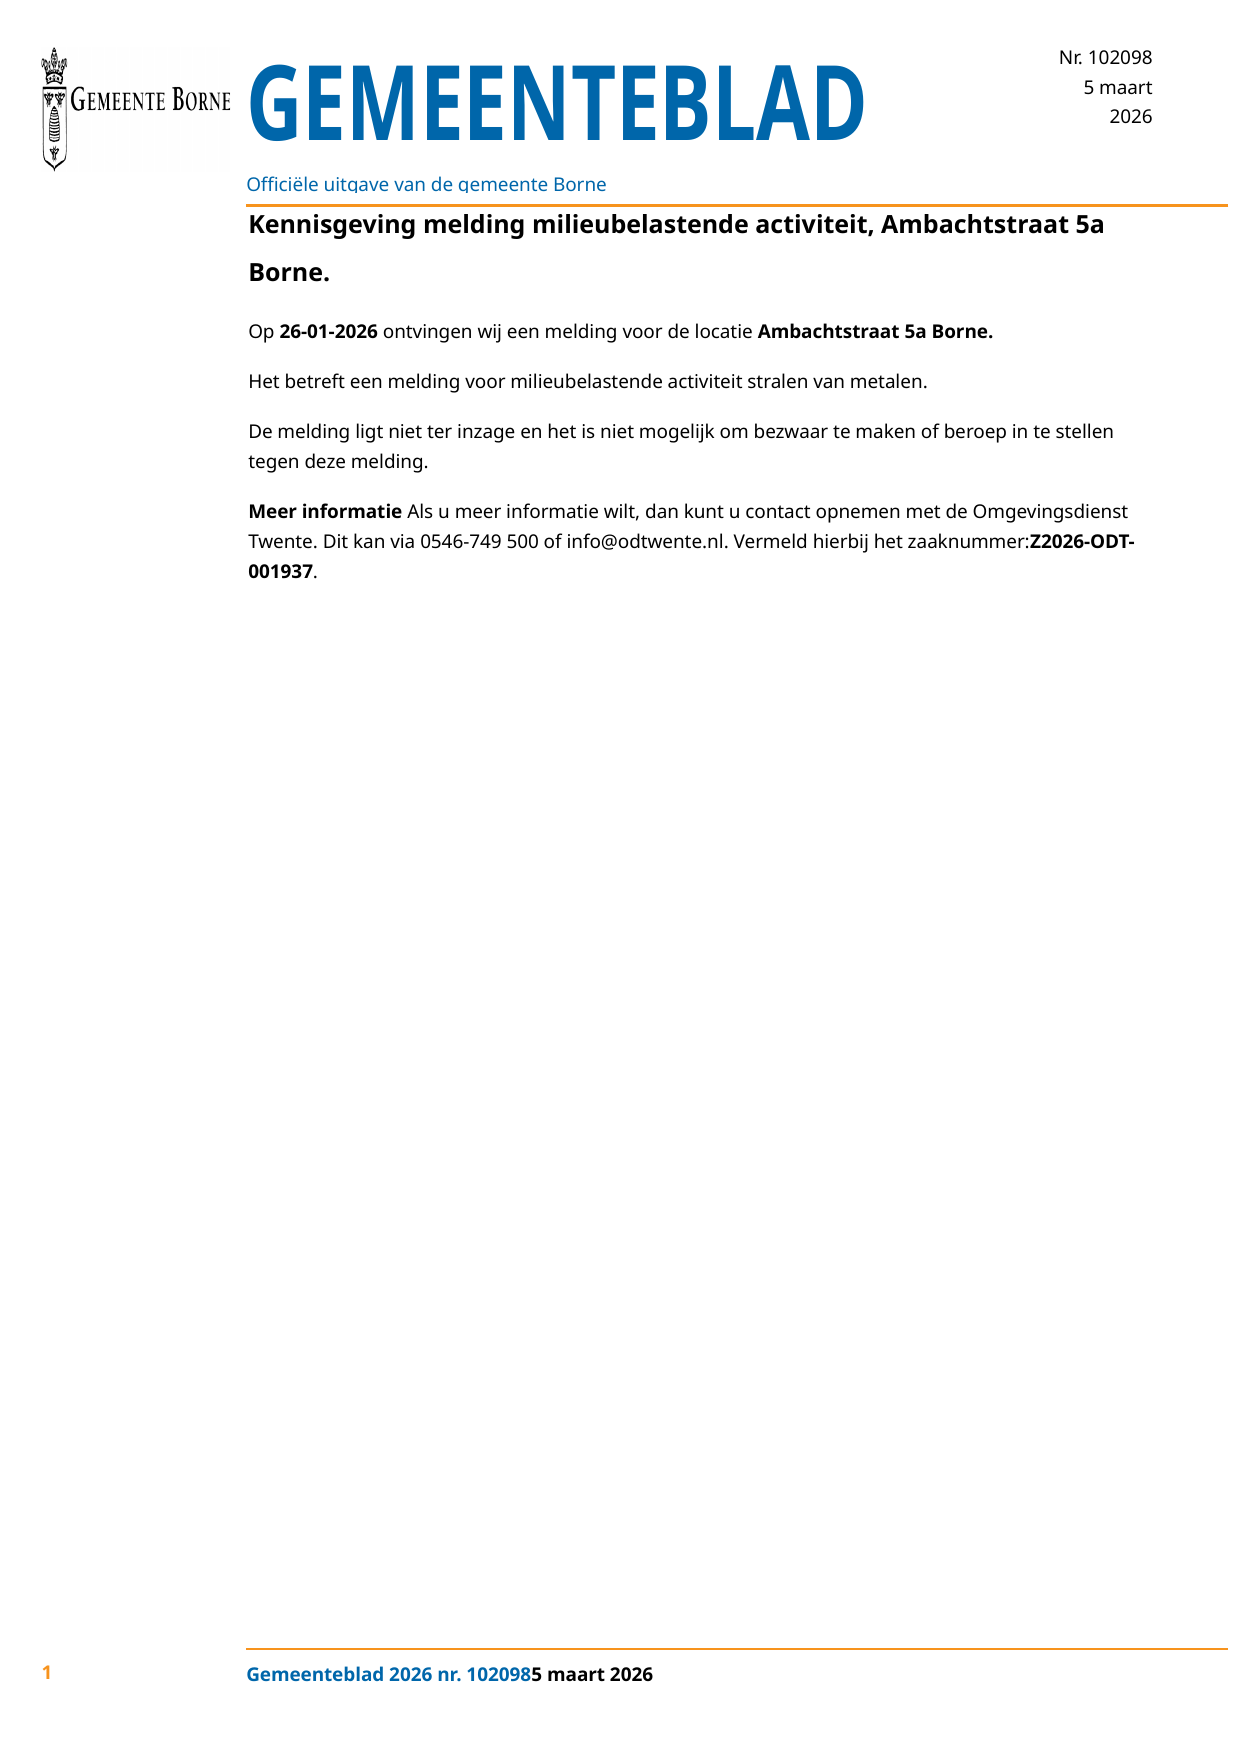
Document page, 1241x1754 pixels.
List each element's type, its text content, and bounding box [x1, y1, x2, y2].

picture [41, 47, 231, 172]
text De melding ligt niet ter inzage en het is niet mogelijk om bezwaar te maken of beroep in te stellen tegen deze melding. [248, 419, 1152, 474]
text Het betreft een melding voor milieubelastende activiteit stralen van metalen. [248, 368, 1152, 394]
text Op 26-01-2026 ontvingen wij een melding voor de locatie Ambachtstraat 5a Borne. [248, 318, 1152, 344]
text Meer informatie Als u meer informatie wilt, dan kunt u contact opnemen met de Omgevingsdienst Twente. Dit kan via 0546-749 500 of info@odtwente.nl. Vermeld hierbij het zaaknummer:Z2026-ODT-001937. [248, 499, 1152, 584]
text Kennisgeving melding milieubelastende activiteit, Ambachtstraat 5a Borne. [248, 207, 1152, 288]
